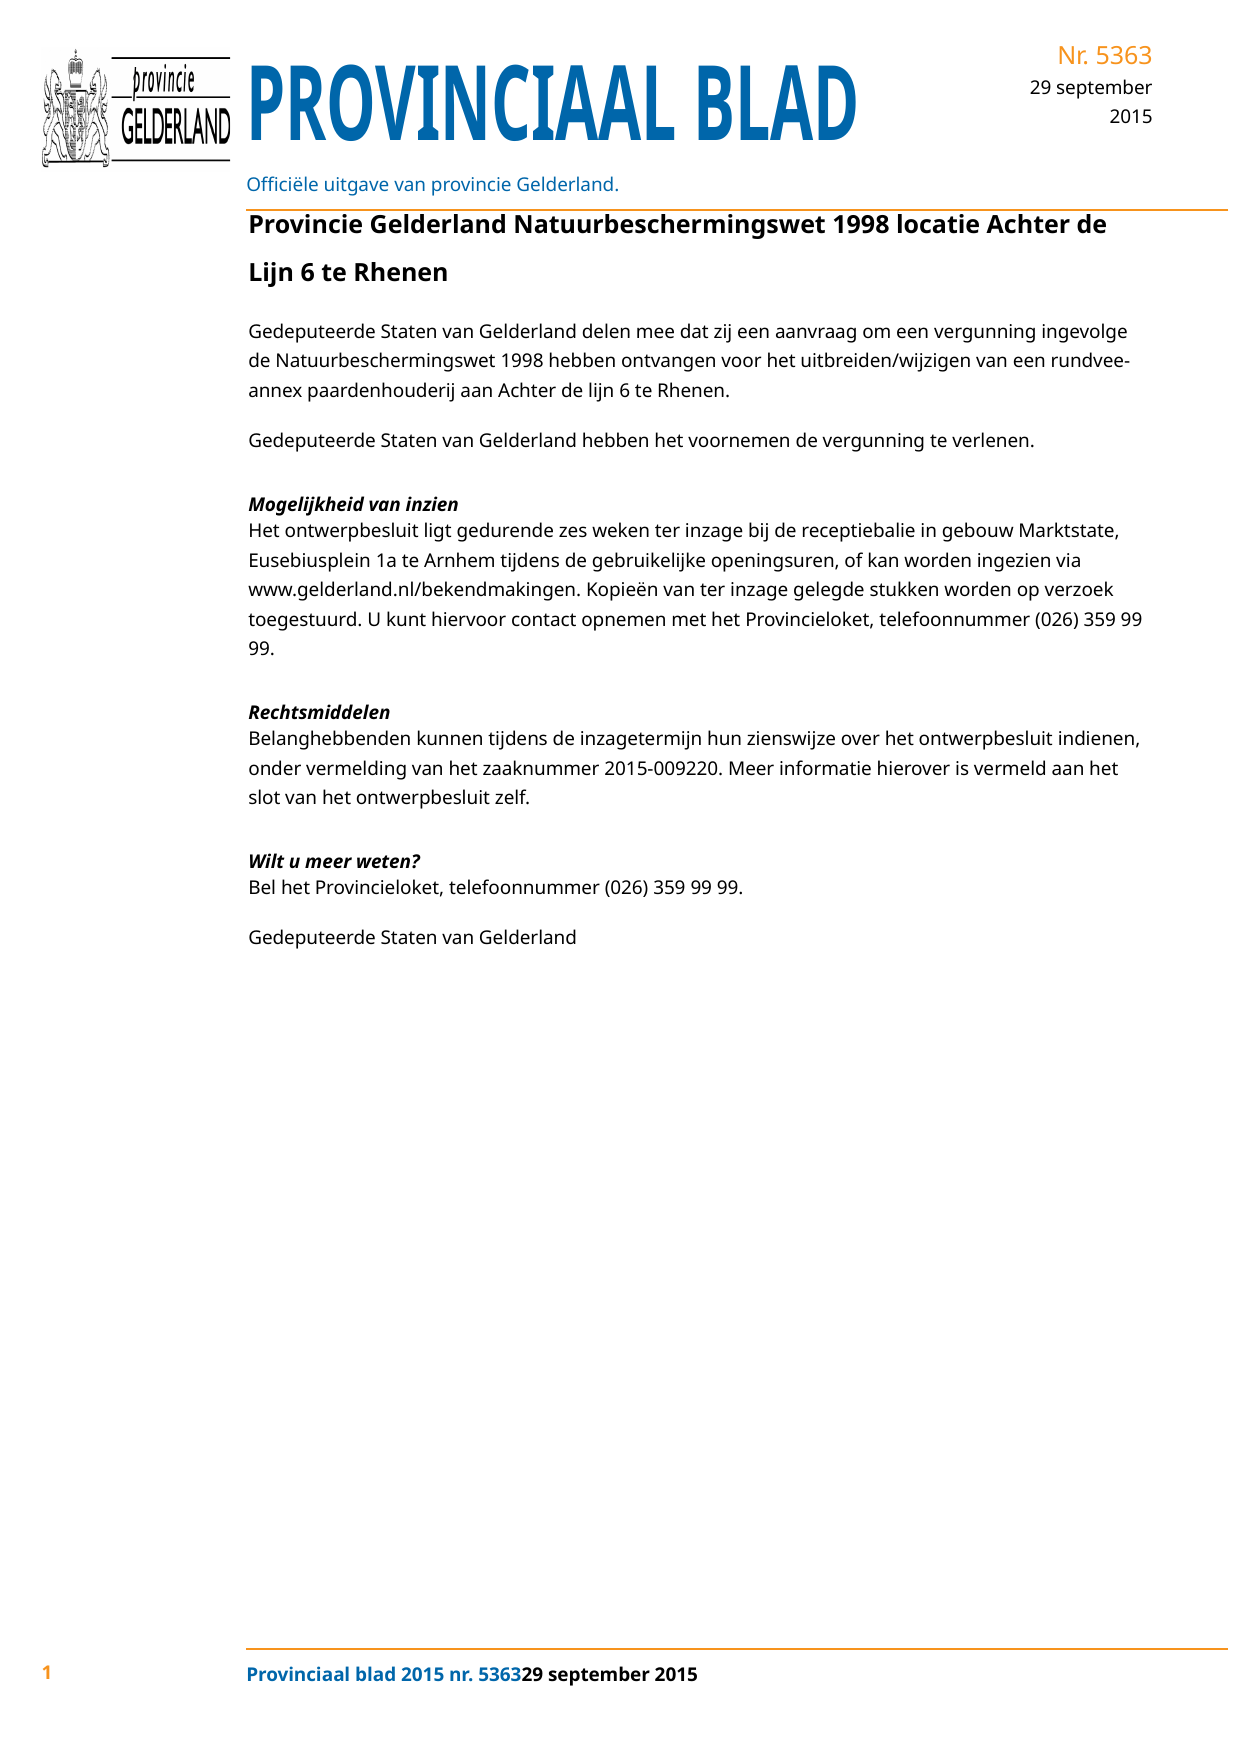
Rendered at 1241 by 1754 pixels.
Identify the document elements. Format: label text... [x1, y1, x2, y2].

text Belanghebbenden kunnen tijdens de inzagetermijn hun zienswijze over het ontwerpbesluit indienen, onder vermelding van het zaaknummer 2015-009220. Meer informatie hierover is vermeld aan het slot van het ontwerpbesluit zelf. [248, 725, 1152, 810]
text Provincie Gelderland Natuurbeschermingswet 1998 locatie Achter de Lijn 6 te Rhenen [248, 211, 1152, 288]
text Mogelijkheid van inzien [248, 491, 1152, 517]
text Gedeputeerde Staten van Gelderland [248, 924, 1152, 950]
text Het ontwerpbesluit ligt gedurende zes weken ter inzage bij de receptiebalie in gebouw Marktstate, Eusebiusplein 1a te Arnhem tijdens de gebruikelijke openingsuren, of kan worden ingezien via www.gelderland.nl/bekendmakingen. Kopieën van ter inzage gelegde stukken worden op verzoek toegestuurd. U kunt hiervoor contact opnemen met het Provincieloket, telefoonnummer (026) 359 99 99. [248, 517, 1152, 661]
text Rechtsmiddelen [248, 699, 1152, 725]
text Bel het Provincieloket, telefoonnummer (026) 359 99 99. [248, 874, 1152, 900]
text Gedeputeerde Staten van Gelderland delen mee dat zij een aanvraag om een vergunning ingevolge de Natuurbeschermingswet 1998 hebben ontvangen voor het uitbreiden/wijzigen van een rundvee- annex paardenhouderij aan Achter de lijn 6 te Rhenen. [248, 318, 1152, 403]
text Gedeputeerde Staten van Gelderland hebben het voornemen de vergunning te verlenen. [248, 427, 1152, 453]
picture [41, 47, 231, 172]
text Wilt u meer weten? [248, 848, 1152, 874]
